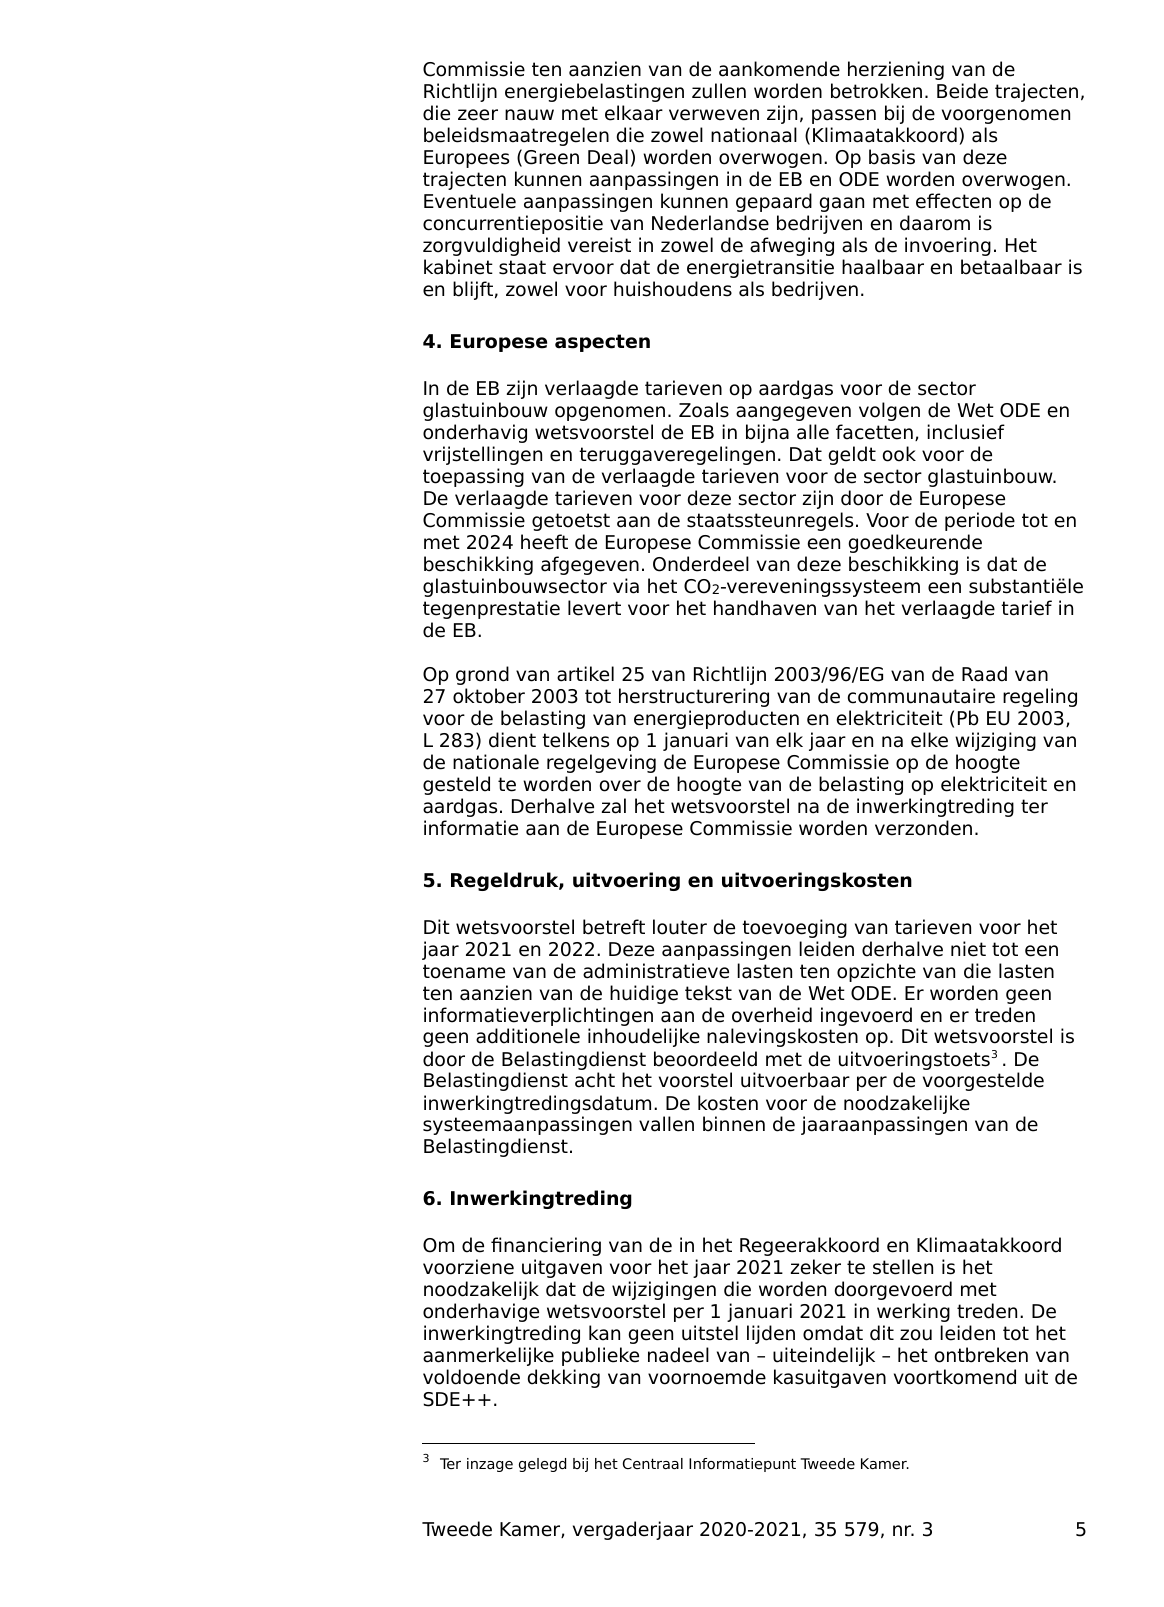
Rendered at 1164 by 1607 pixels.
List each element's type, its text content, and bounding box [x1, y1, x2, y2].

text Op grond van artikel 25 van Richtlijn 2003/96/EG van de Raad van 27 oktober 2003 tot herstructurering van de communautaire regeling voor de belasting van energieproducten en elektriciteit (Pb EU 2003, L 283) dient telkens op 1 januari van elk jaar en na elke wijziging van de nationale regelgeving de Europese Commissie op de hoogte gesteld te worden over de hoogte van de belasting op elektriciteit en aardgas. Derhalve zal het wetsvoorstel na de inwerkingtreding ter informatie aan de Europese Commissie worden verzonden. [422, 664, 1087, 839]
text Ter inzage gelegd bij het Centraal Informatiepunt Tweede Kamer. [422, 1452, 1087, 1474]
subtitle 4. Europese aspecten [422, 331, 1087, 353]
subtitle 6. Inwerkingtreding [422, 1188, 1087, 1210]
text In de EB zijn verlaagde tarieven op aardgas voor de sector glastuinbouw opgenomen. Zoals aangegeven volgen de Wet ODE en onderhavig wetsvoorstel de EB in bijna alle facetten, inclusief vrijstellingen en teruggaveregelingen. Dat geldt ook voor de toepassing van de verlaagde tarieven voor de sector glastuinbouw. De verlaagde tarieven voor deze sector zijn door de Europese Commissie getoetst aan de staatssteunregels. Voor de periode tot en met 2024 heeft de Europese Commissie een goedkeurende beschikking afgegeven. Onderdeel van deze beschikking is dat de glastuinbouwsector via het CO2-vereveningssysteem een substantiële tegenprestatie levert voor het handhaven van het verlaagde tarief in de EB. [422, 378, 1087, 642]
subtitle 5. Regeldruk, uitvoering en uitvoeringskosten [422, 869, 1087, 892]
text Om de financiering van de in het Regeerakkoord en Klimaatakkoord voorziene uitgaven voor het jaar 2021 zeker te stellen is het noodzakelijk dat de wijzigingen die worden doorgevoerd met onderhavige wetsvoorstel per 1 januari 2021 in werking treden. De inwerkingtreding kan geen uitstel lijden omdat dit zou leiden tot het aanmerkelijke publieke nadeel van – uiteindelijk – het ontbreken van voldoende dekking van voornoemde kasuitgaven voortkomend uit de SDE++. [422, 1235, 1087, 1411]
text Dit wetsvoorstel betreft louter de toevoeging van tarieven voor het jaar 2021 en 2022. Deze aanpassingen leiden derhalve niet tot een toename van de administratieve lasten ten opzichte van die lasten ten aanzien van de huidige tekst van de Wet ODE. Er worden geen informatieverplichtingen aan de overheid ingevoerd en er treden geen additionele inhoudelijke nalevingskosten op. Dit wetsvoorstel is door de Belastingdienst beoordeeld met de uitvoeringstoets. De Belastingdienst acht het voorstel uitvoerbaar per de voorgestelde inwerkingtredingsdatum. De kosten voor de noodzakelijke systeemaanpassingen vallen binnen de jaaraanpassingen van de Belastingdienst. [422, 917, 1087, 1158]
text Commissie ten aanzien van de aankomende herziening van de Richtlijn energiebelastingen zullen worden betrokken. Beide trajecten, die zeer nauw met elkaar verweven zijn, passen bij de voorgenomen beleidsmaatregelen die zowel nationaal (Klimaatakkoord) als Europees (Green Deal) worden overwogen. Op basis van deze trajecten kunnen aanpassingen in de EB en ODE worden overwogen. Eventuele aanpassingen kunnen gepaard gaan met effecten op de concurrentiepositie van Nederlandse bedrijven en daarom is zorgvuldigheid vereist in zowel de afweging als de invoering. Het kabinet staat ervoor dat de energietransitie haalbaar en betaalbaar is en blijft, zowel voor huishoudens als bedrijven. [422, 59, 1087, 301]
